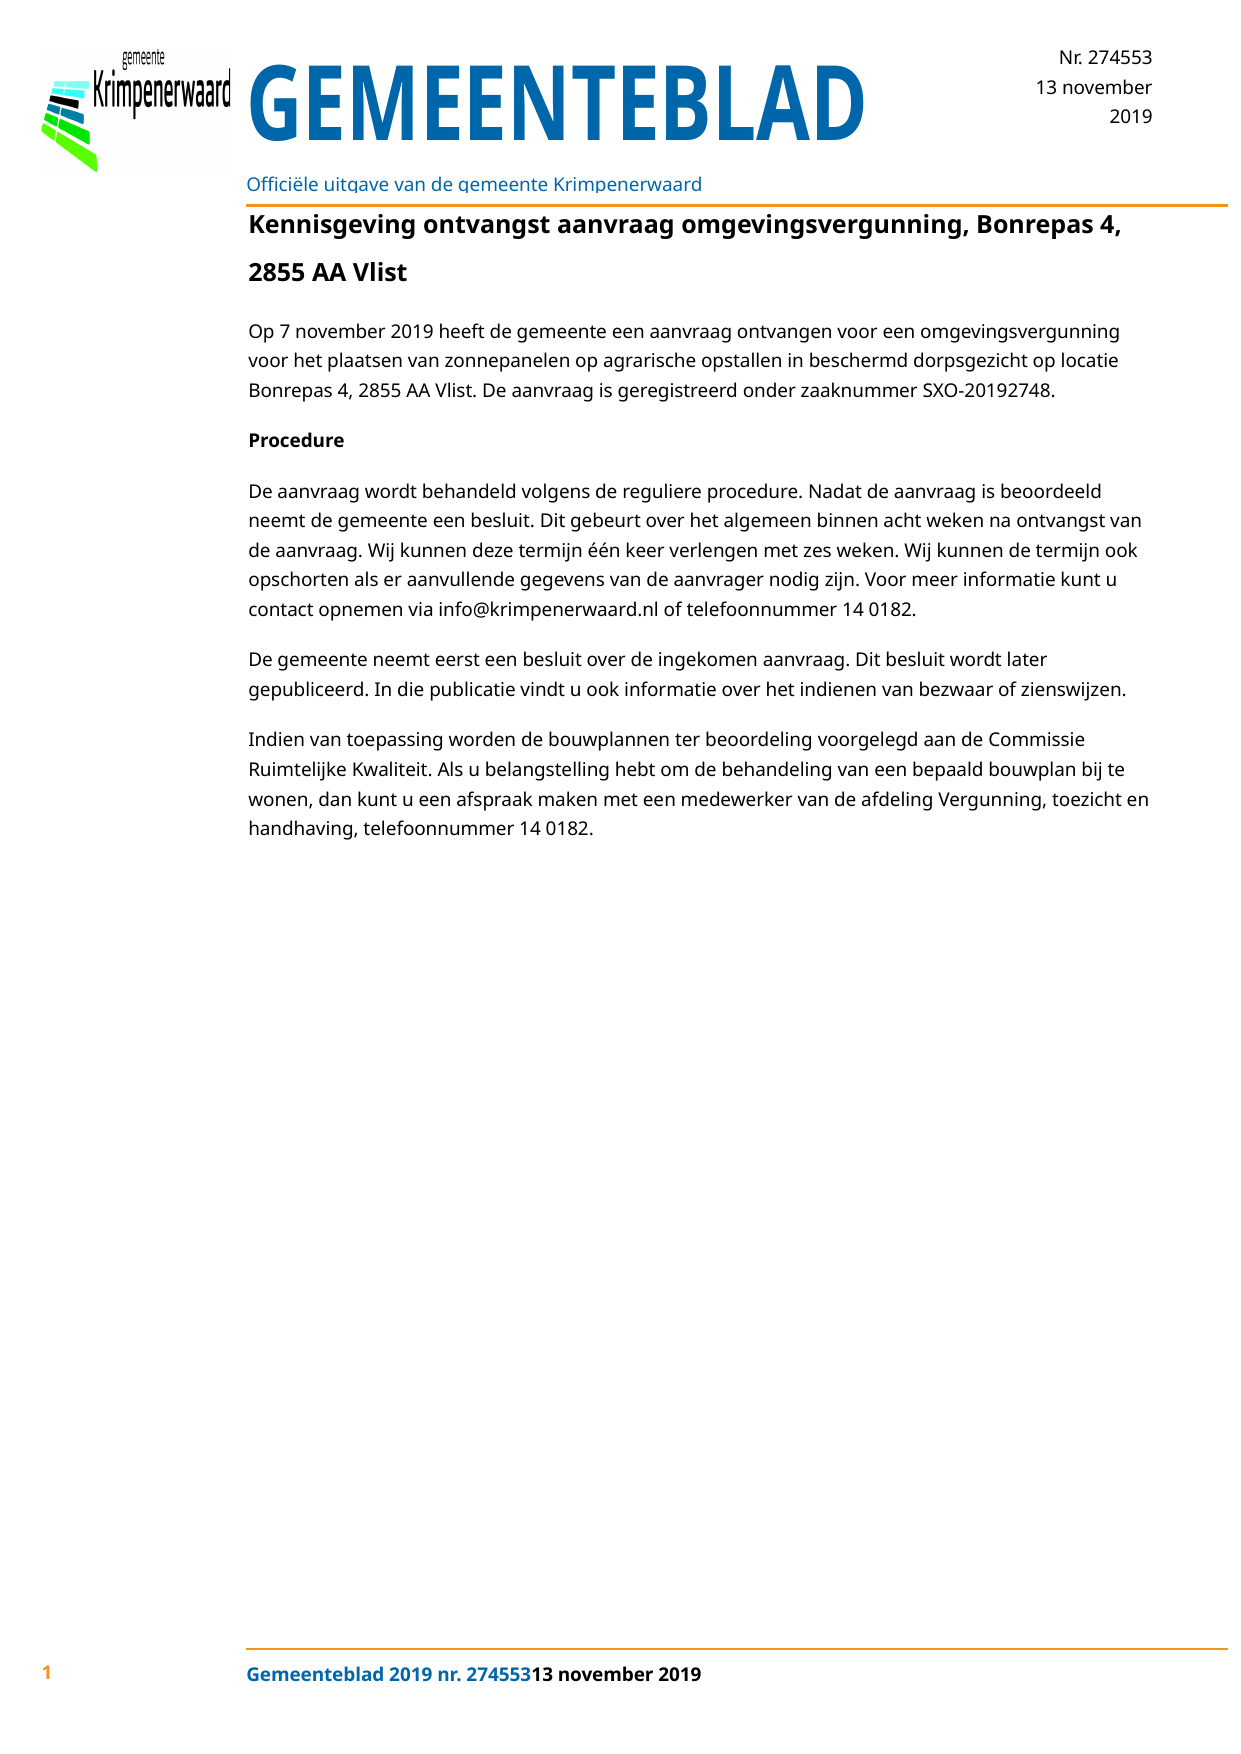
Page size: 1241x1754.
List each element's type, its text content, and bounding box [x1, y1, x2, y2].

text De aanvraag wordt behandeld volgens de reguliere procedure. Nadat de aanvraag is beoordeeld neemt de gemeente een besluit. Dit gebeurt over het algemeen binnen acht weken na ontvangst van de aanvraag. Wij kunnen deze termijn één keer verlengen met zes weken. Wij kunnen de termijn ook opschorten als er aanvullende gegevens van de aanvrager nodig zijn. Voor meer informatie kunt u contact opnemen via info@krimpenerwaard.nl of telefoonnummer 14 0182. [248, 478, 1152, 622]
text De gemeente neemt eerst een besluit over de ingekomen aanvraag. Dit besluit wordt later gepubliceerd. In die publicatie vindt u ook informatie over het indienen van bezwaar of zienswijzen. [248, 647, 1152, 702]
text Op 7 november 2019 heeft de gemeente een aanvraag ontvangen voor een omgevingsvergunning voor het plaatsen van zonnepanelen op agrarische opstallen in beschermd dorpsgezicht op locatie Bonrepas 4, 2855 AA Vlist. De aanvraag is geregistreerd onder zaaknummer SXO-20192748. [248, 318, 1152, 403]
picture [41, 47, 231, 172]
text Indien van toepassing worden de bouwplannen ter beoordeling voorgelegd aan de Commissie Ruimtelijke Kwaliteit. Als u belangstelling hebt om de behandeling van een bepaald bouwplan bij te wonen, dan kunt u een afspraak maken met een medewerker van de afdeling Vergunning, toezicht en handhaving, telefoonnummer 14 0182. [248, 727, 1152, 841]
text Kennisgeving ontvangst aanvraag omgevingsvergunning, Bonrepas 4, 2855 AA Vlist [248, 207, 1152, 288]
text Procedure [248, 427, 1152, 453]
